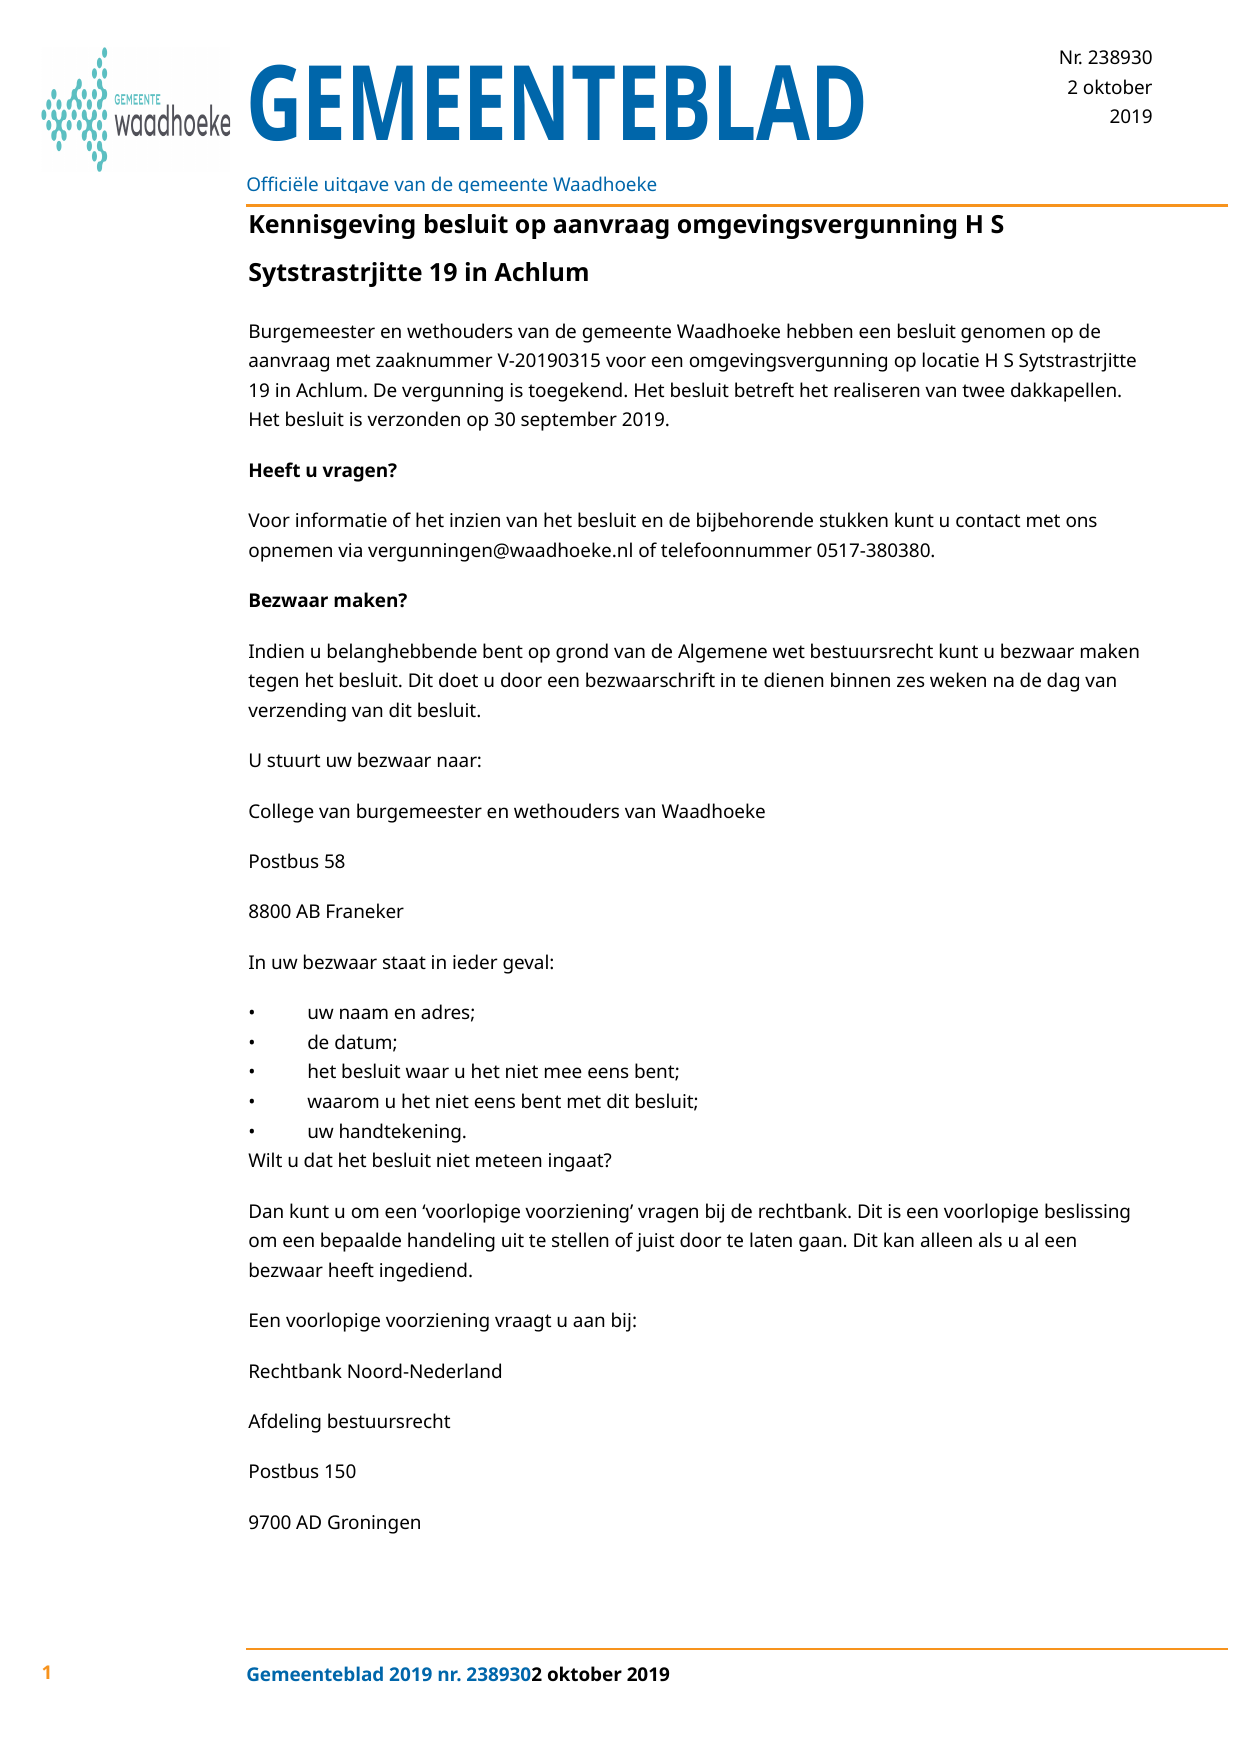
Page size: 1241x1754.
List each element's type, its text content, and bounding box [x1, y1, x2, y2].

text Postbus 58 [248, 848, 1152, 874]
text Voor informatie of het inzien van het besluit en de bijbehorende stukken kunt u contact met ons opnemen via vergunningen@waadhoeke.nl of telefoonnummer 0517-380380. [248, 507, 1152, 563]
list de datum; [248, 1029, 1152, 1055]
text Heeft u vragen? [248, 457, 1152, 483]
list uw handtekening. [248, 1118, 1152, 1144]
list het besluit waar u het niet mee eens bent; [248, 1059, 1152, 1084]
list waarom u het niet eens bent met dit besluit; [248, 1088, 1152, 1114]
text Afdeling bestuursrecht [248, 1408, 1152, 1434]
text 9700 AD Groningen [248, 1509, 1152, 1535]
text Dan kunt u om een ‘voorlopige voorziening’ vragen bij de rechtbank. Dit is een voorlopige beslissing om een bepaalde handeling uit te stellen of juist door te laten gaan. Dit kan alleen als u al een bezwaar heeft ingediend. [248, 1198, 1152, 1283]
text Postbus 150 [248, 1459, 1152, 1484]
text College van burgemeester en wethouders van Waadhoeke [248, 798, 1152, 824]
text Kennisgeving besluit op aanvraag omgevingsvergunning H S Sytstrastrjitte 19 in Achlum [248, 207, 1152, 288]
text Burgemeester en wethouders van de gemeente Waadhoeke hebben een besluit genomen op de aanvraag met zaaknummer V-20190315 voor een omgevingsvergunning op locatie H S Sytstrastrjitte 19 in Achlum. De vergunning is toegekend. Het besluit betreft het realiseren van twee dakkapellen. Het besluit is verzonden op 30 september 2019. [248, 318, 1152, 432]
text Bezwaar maken? [248, 587, 1152, 613]
text Rechtbank Noord-Nederland [248, 1358, 1152, 1384]
text Een voorlopige voorziening vraagt u aan bij: [248, 1307, 1152, 1333]
list uw naam en adres; [248, 999, 1152, 1025]
text In uw bezwaar staat in ieder geval: [248, 949, 1152, 975]
picture [41, 47, 231, 172]
text 8800 AB Franeker [248, 899, 1152, 924]
text U stuurt uw bezwaar naar: [248, 747, 1152, 773]
text Indien u belanghebbende bent op grond van de Algemene wet bestuursrecht kunt u bezwaar maken tegen het besluit. Dit doet u door een bezwaarschrift in te dienen binnen zes weken na de dag van verzending van dit besluit. [248, 638, 1152, 723]
text Wilt u dat het besluit niet meteen ingaat? [248, 1147, 1152, 1173]
